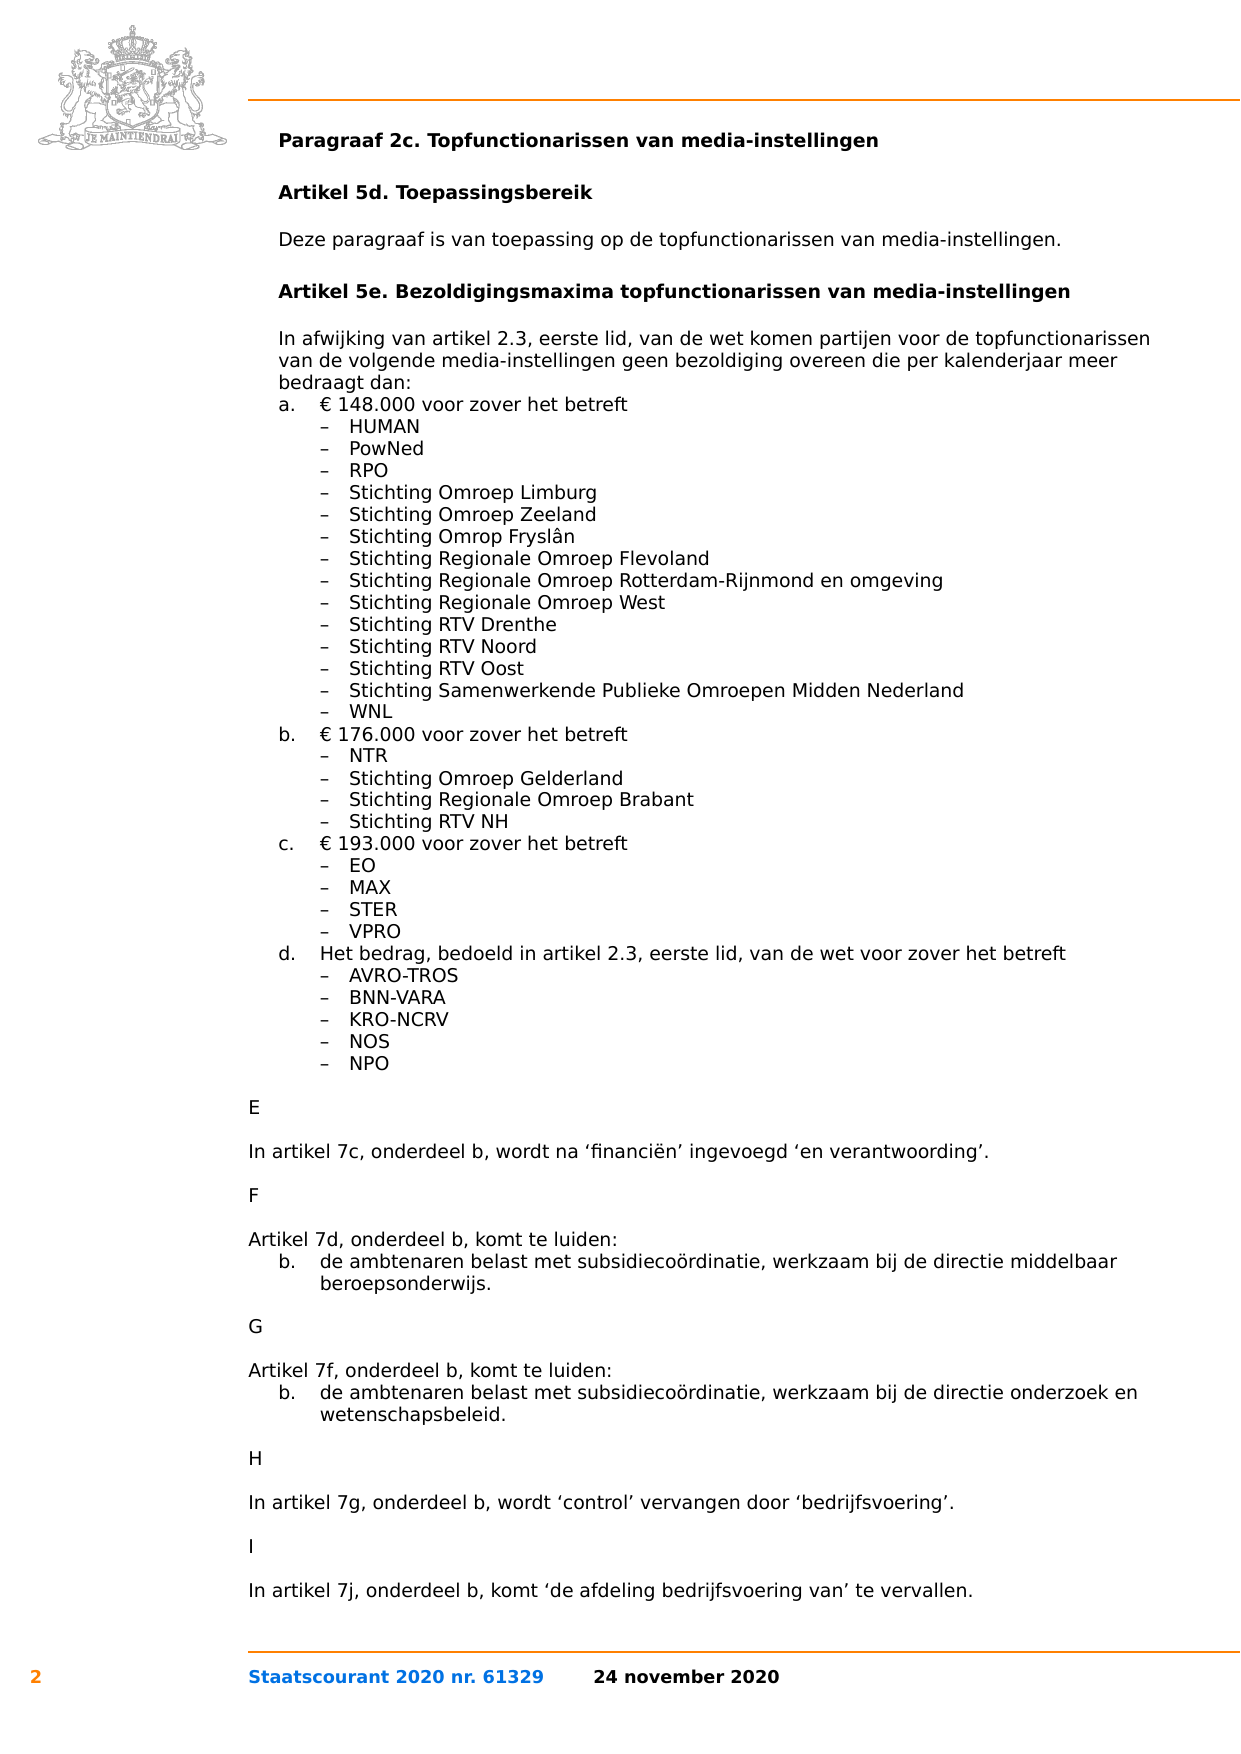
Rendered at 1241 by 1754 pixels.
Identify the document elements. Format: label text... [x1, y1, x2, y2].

picture [38, 25, 227, 150]
text In artikel 7g, onderdeel b, wordt ‘control’ vervangen door ‘bedrijfsvoering’. [248, 1492, 1163, 1514]
text b. € 176.000 voor zover het betreft [278, 723, 1163, 745]
text – Stichting RTV Noord [319, 636, 1163, 657]
text – Stichting Samenwerkende Publieke Omroepen Midden Nederland [319, 679, 1163, 701]
text In artikel 7j, onderdeel b, komt ‘de afdeling bedrijfsvoering van’ te vervallen. [248, 1579, 1163, 1602]
text – HUMAN [319, 416, 1163, 438]
text a. € 148.000 voor zover het betreft [278, 394, 1163, 416]
text – Stichting RTV Oost [319, 657, 1163, 679]
text – Stichting Regionale Omroep Rotterdam-Rijnmond en omgeving [319, 569, 1163, 592]
text c. € 193.000 voor zover het betreft [278, 833, 1163, 855]
text – NOS [319, 1031, 1163, 1053]
text – PowNed [319, 438, 1163, 460]
text – Stichting Regionale Omroep West [319, 592, 1163, 613]
text d. Het bedrag, bedoeld in artikel 2.3, eerste lid, van de wet voor zover het betreft [278, 943, 1163, 965]
text I [248, 1536, 1163, 1558]
text – Stichting RTV NH [319, 811, 1163, 833]
text – STER [319, 899, 1163, 921]
text – KRO-NCRV [319, 1009, 1163, 1031]
text – EO [319, 855, 1163, 877]
text – NTR [319, 745, 1163, 767]
text Artikel 7f, onderdeel b, komt te luiden: [248, 1360, 1163, 1382]
text – AVRO-TROS [319, 965, 1163, 987]
text b. de ambtenaren belast met subsidiecoördinatie, werkzaam bij de directie onderzoek en wetenschapsbeleid. [278, 1382, 1163, 1426]
text – RPO [319, 460, 1163, 482]
text – WNL [319, 701, 1163, 723]
text – Stichting Omrop Fryslân [319, 526, 1163, 548]
text E [248, 1097, 1163, 1119]
subtitle Artikel 5d. Toepassingsbereik [278, 182, 1163, 204]
text – Stichting Omroep Zeeland [319, 504, 1163, 526]
text – VPRO [319, 921, 1163, 943]
text – Stichting Omroep Gelderland [319, 767, 1163, 789]
text H [248, 1448, 1163, 1470]
text Artikel 7d, onderdeel b, komt te luiden: [248, 1228, 1163, 1251]
subtitle Paragraaf 2c. Topfunctionarissen van media-instellingen [278, 130, 1163, 152]
text F [248, 1185, 1163, 1207]
subtitle Artikel 5e. Bezoldigingsmaxima topfunctionarissen van media-instellingen [278, 281, 1163, 303]
text – Stichting Omroep Limburg [319, 482, 1163, 504]
text – Stichting Regionale Omroep Brabant [319, 789, 1163, 811]
text In artikel 7c, onderdeel b, wordt na ‘financiën’ ingevoegd ‘en verantwoording’. [248, 1141, 1163, 1163]
text G [248, 1316, 1163, 1338]
text – NPO [319, 1053, 1163, 1075]
text – BNN-VARA [319, 987, 1163, 1009]
text Deze paragraaf is van toepassing op de topfunctionarissen van media-instellingen. [278, 229, 1163, 251]
text – MAX [319, 877, 1163, 899]
text – Stichting RTV Drenthe [319, 613, 1163, 636]
text b. de ambtenaren belast met subsidiecoördinatie, werkzaam bij de directie middelbaar beroepsonderwijs. [278, 1251, 1163, 1294]
text In afwijking van artikel 2.3, eerste lid, van de wet komen partijen voor de topfunctionarissen van de volgende media-instellingen geen bezoldiging overeen die per kalenderjaar meer bedraagt dan: [278, 328, 1163, 394]
text – Stichting Regionale Omroep Flevoland [319, 548, 1163, 569]
